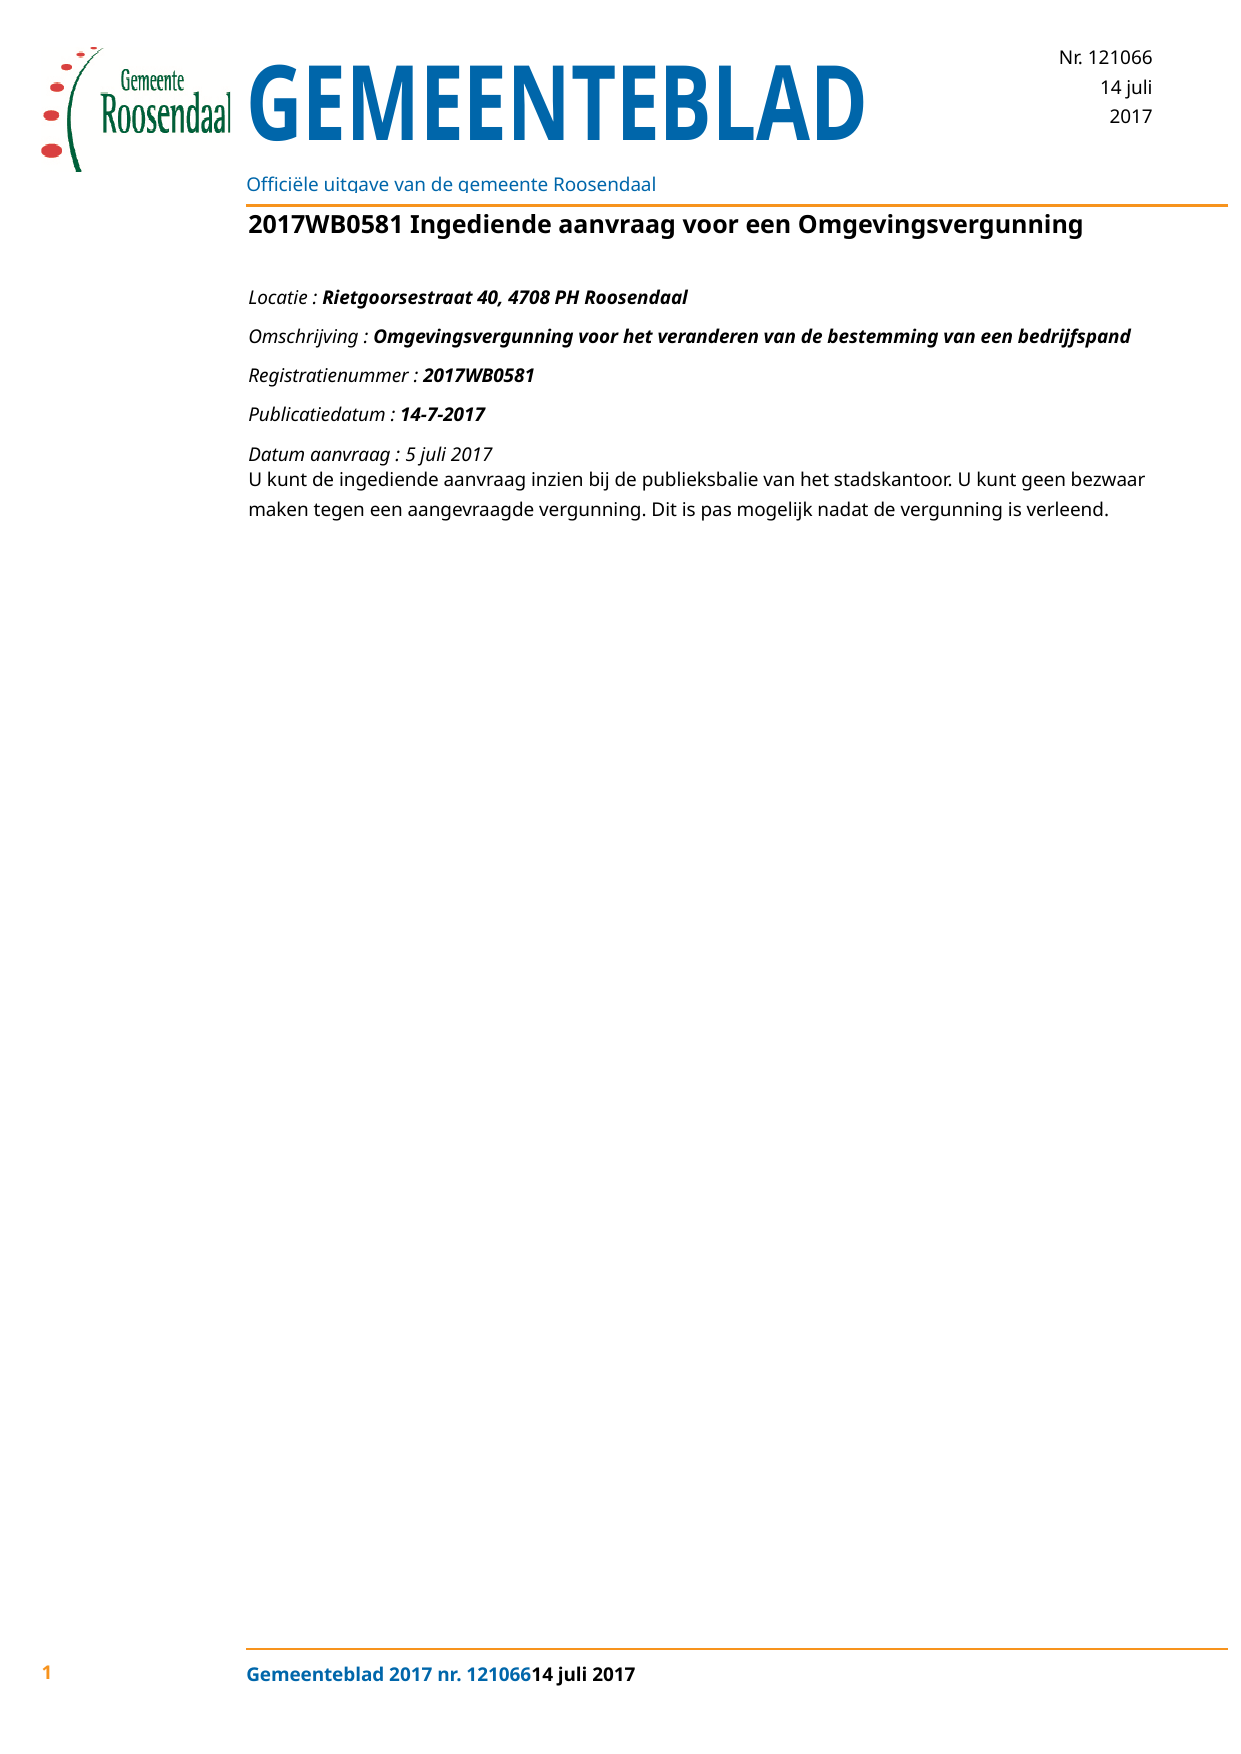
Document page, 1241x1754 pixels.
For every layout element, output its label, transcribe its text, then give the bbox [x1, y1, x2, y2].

text Publicatiedatum : 14-7-2017 [248, 402, 1152, 427]
picture [41, 47, 231, 172]
text U kunt de ingediende aanvraag inzien bij de publieksbalie van het stadskantoor. U kunt geen bezwaar maken tegen een aangevraagde vergunning. Dit is pas mogelijk nadat de vergunning is verleend. [248, 467, 1152, 522]
text Omschrijving : Omgevingsvergunning voor het veranderen van de bestemming van een bedrijfspand [248, 323, 1152, 349]
text 2017WB0581 Ingediende aanvraag voor een Omgevingsvergunning [248, 207, 1152, 241]
text Locatie : Rietgoorsestraat 40, 4708 PH Roosendaal [248, 284, 1152, 309]
text Datum aanvraag : 5 juli 2017 [248, 441, 1152, 467]
text Registratienummer : 2017WB0581 [248, 362, 1152, 388]
